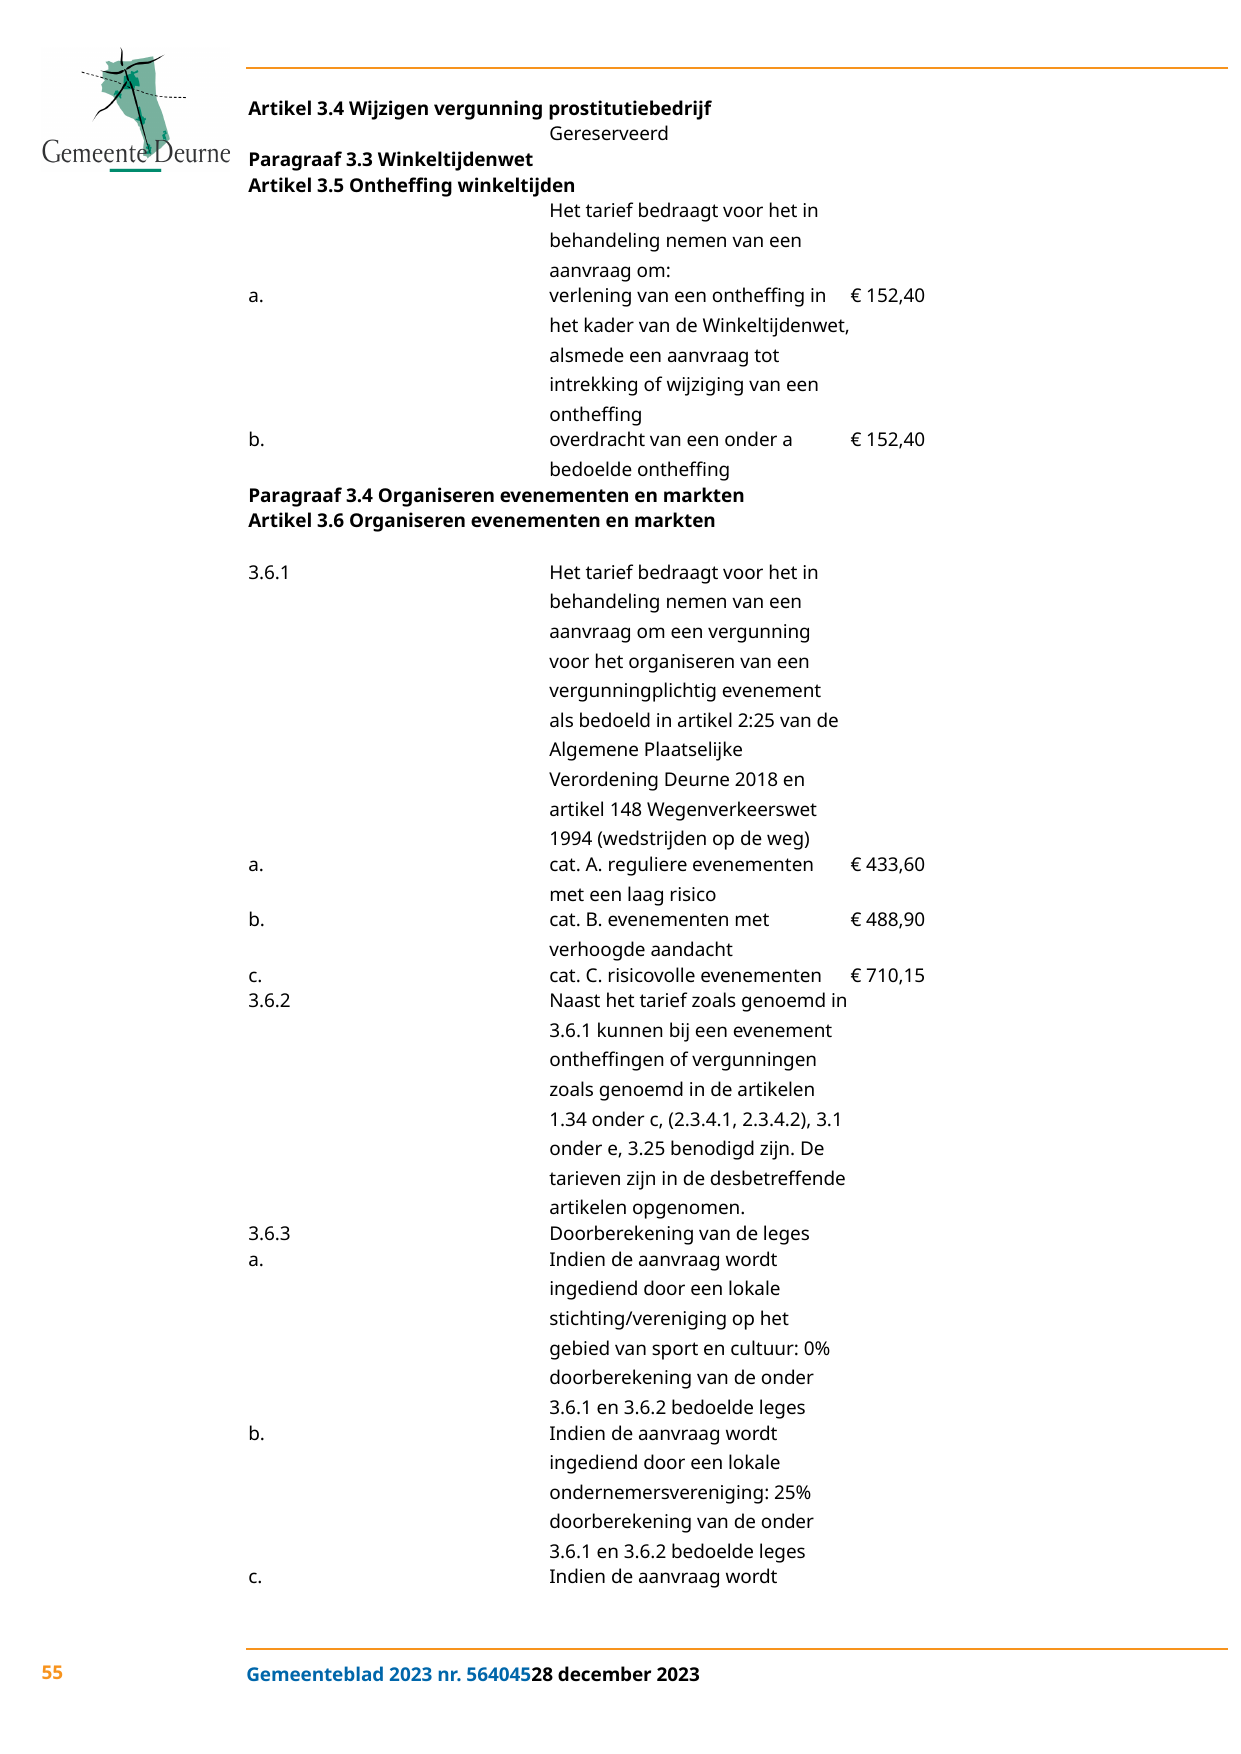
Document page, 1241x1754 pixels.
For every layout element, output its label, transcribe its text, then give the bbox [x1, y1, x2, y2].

table_cell [850, 1246, 1152, 1420]
table_cell € 433,60 [850, 851, 1152, 906]
table_cell Artikel 3.5 Ontheffing winkeltijden [248, 172, 1152, 198]
table_cell 3.6.2 [248, 988, 549, 1220]
table_cell cat. A. reguliere evenementen met een laag risico [549, 851, 850, 906]
table_cell Indien de aanvraag wordt ingediend door een lokale ondernemersvereniging: 25% doorberekening van de onder 3.6.1 en 3.6.2 bedoelde leges [549, 1420, 850, 1564]
table_cell a. [248, 283, 549, 427]
table_cell [248, 198, 549, 283]
table_cell Paragraaf 3.3 Winkeltijdenwet [248, 146, 1152, 172]
table_cell € 710,15 [850, 962, 1152, 987]
table_cell b. [248, 906, 549, 962]
table_cell a. [248, 1246, 549, 1420]
table_cell verlening van een ontheffing in het kader van de Winkeltijdenwet, alsmede een aanvraag tot intrekking of wijziging van een ontheffing [549, 283, 850, 427]
table_cell [850, 198, 1152, 283]
table_cell [248, 121, 549, 146]
table_cell 3.6.3 [248, 1220, 549, 1246]
table_cell [850, 534, 1152, 559]
table_cell Het tarief bedraagt voor het in behandeling nemen van een aanvraag om: [549, 198, 850, 283]
table_cell b. [248, 1420, 549, 1564]
table_cell Paragraaf 3.4 Organiseren evenementen en markten [248, 482, 1152, 508]
table_cell b. [248, 427, 549, 482]
table_cell Gereserveerd [549, 121, 850, 146]
table_cell cat. C. risicovolle evenementen [549, 962, 850, 987]
table_cell [248, 534, 549, 559]
table_cell 3.6.1 [248, 559, 549, 851]
table_cell Artikel 3.4 Wijzigen vergunning prostitutiebedrijf [248, 95, 1152, 121]
table_cell c. [248, 1564, 549, 1589]
table_cell Indien de aanvraag wordt ingediend door een lokale stichting/vereniging op het gebied van sport en cultuur: 0% doorberekening van de onder 3.6.1 en 3.6.2 bedoelde leges [549, 1246, 850, 1420]
table_cell c. [248, 962, 549, 987]
table_cell [549, 534, 850, 559]
table_cell overdracht van een onder a bedoelde ontheffing [549, 427, 850, 482]
table_cell a. [248, 851, 549, 906]
table_cell € 152,40 [850, 427, 1152, 482]
table_cell [850, 988, 1152, 1220]
table_cell € 488,90 [850, 906, 1152, 962]
table_cell cat. B. evenementen met verhoogde aandacht [549, 906, 850, 962]
table_cell Doorberekening van de leges [549, 1220, 850, 1246]
table_cell [850, 1220, 1152, 1246]
table_cell Het tarief bedraagt voor het in behandeling nemen van een aanvraag om een vergunning voor het organiseren van een vergunningplichtig evenement als bedoeld in artikel 2:25 van de Algemene Plaatselijke Verordening Deurne 2018 en artikel 148 Wegenverkeerswet 1994 (wedstrijden op de weg) [549, 559, 850, 851]
table_cell [850, 121, 1152, 146]
table_cell Artikel 3.6 Organiseren evenementen en markten [248, 508, 1152, 533]
picture [41, 47, 231, 172]
table_cell € 152,40 [850, 283, 1152, 427]
table_cell [850, 559, 1152, 851]
table_cell Indien de aanvraag wordt [549, 1564, 850, 1589]
table_cell [850, 1420, 1152, 1564]
table_cell Naast het tarief zoals genoemd in 3.6.1 kunnen bij een evenement ontheffingen of vergunningen zoals genoemd in de artikelen 1.34 onder c, (2.3.4.1, 2.3.4.2), 3.1 onder e, 3.25 benodigd zijn. De tarieven zijn in de desbetreffende artikelen opgenomen. [549, 988, 850, 1220]
table_cell [850, 1564, 1152, 1589]
